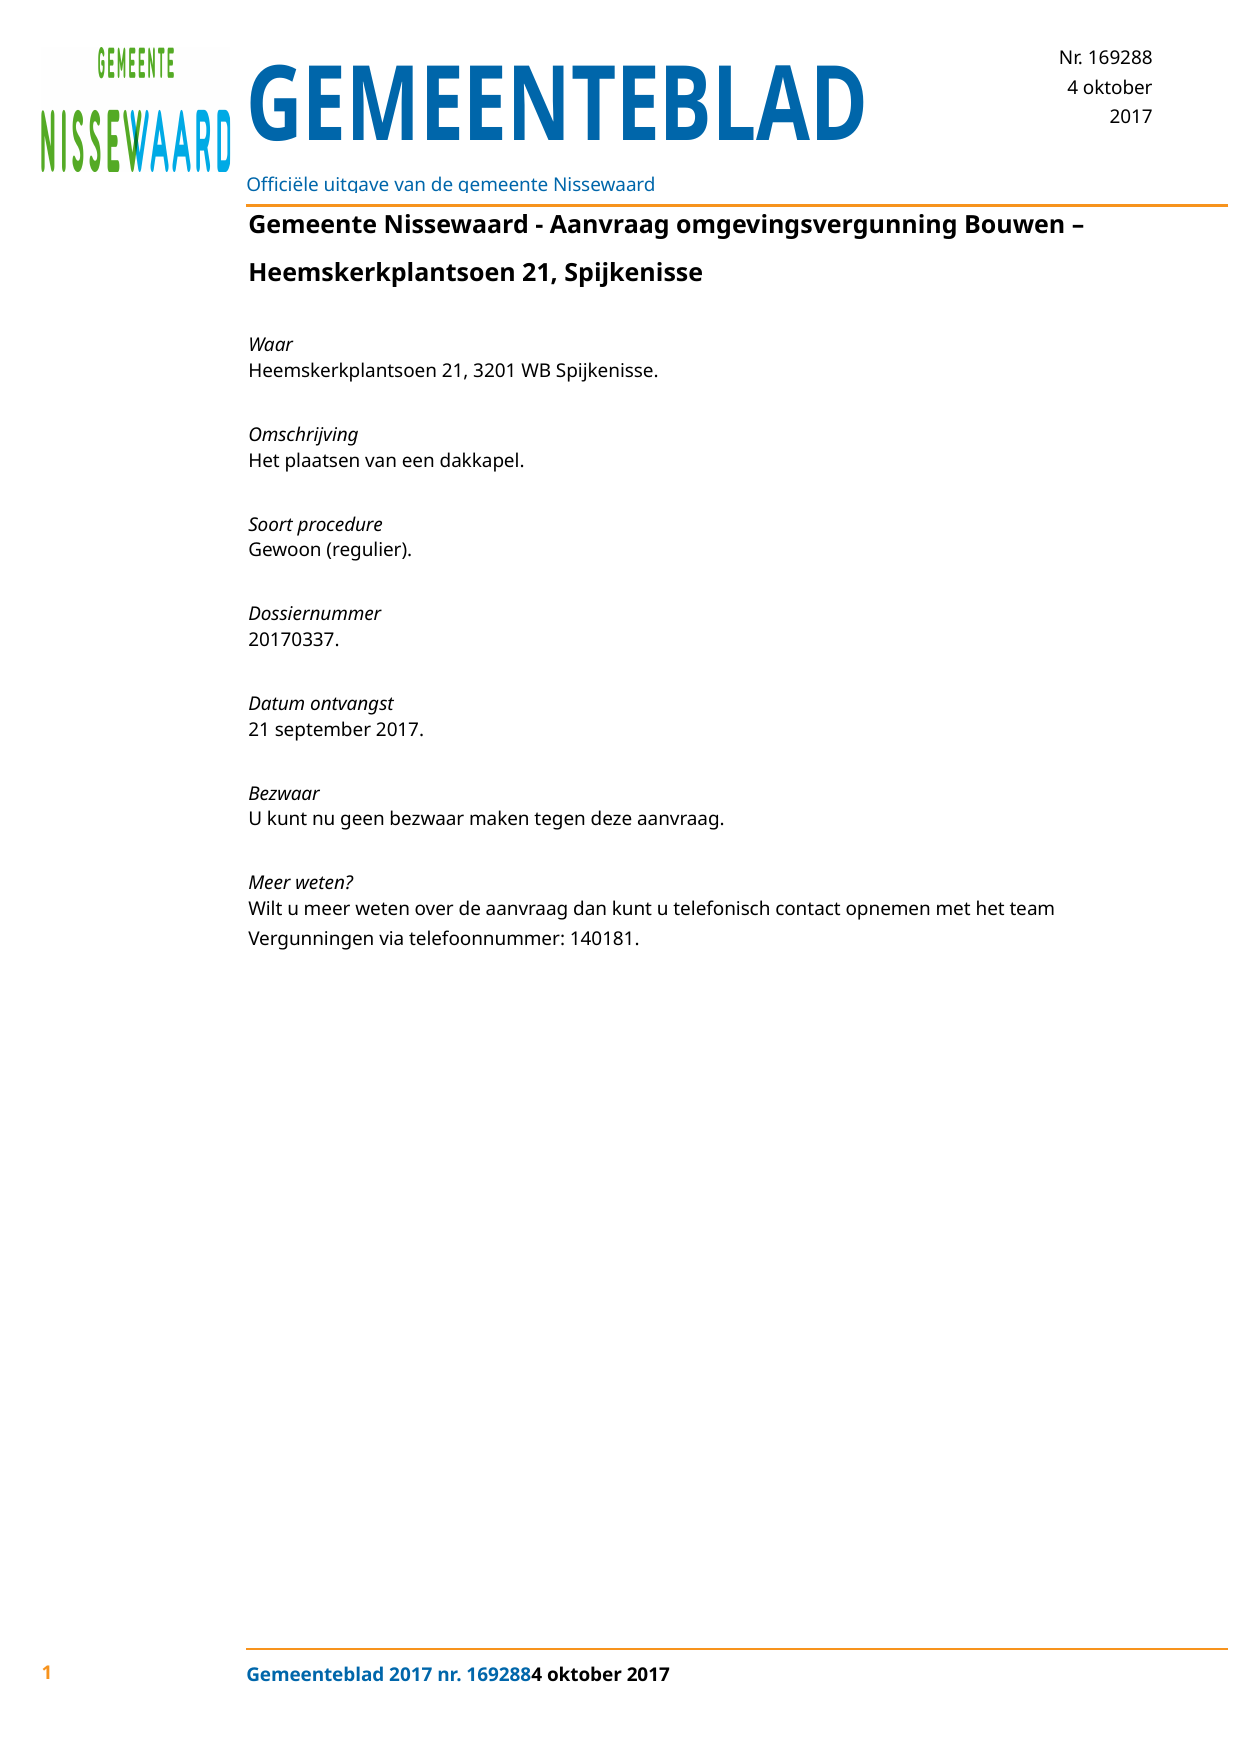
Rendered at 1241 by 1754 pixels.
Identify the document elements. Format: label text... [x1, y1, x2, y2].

text Heemskerkplantsoen 21, 3201 WB Spijkenisse. [248, 357, 1152, 383]
text Gemeente Nissewaard - Aanvraag omgevingsvergunning Bouwen – Heemskerkplantsoen 21, Spijkenisse [248, 207, 1152, 288]
text Meer weten? [248, 869, 1152, 895]
picture [222, 122, 227, 160]
text Soort procedure [248, 511, 1152, 537]
picture [41, 47, 231, 172]
picture [200, 151, 206, 172]
text 21 september 2017. [248, 716, 1152, 742]
text Omschrijving [248, 421, 1152, 447]
text Dossiernummer [248, 601, 1152, 626]
text 20170337. [248, 626, 1152, 652]
text Wilt u meer weten over de aanvraag dan kunt u telefonisch contact opnemen met het team Vergunningen via telefoonnummer: 140181. [248, 895, 1152, 951]
picture [176, 157, 187, 172]
text Gewoon (regulier). [248, 537, 1152, 562]
picture [201, 122, 206, 138]
text Het plaatsen van een dakkapel. [248, 447, 1152, 473]
text U kunt nu geen bezwaar maken tegen deze aanvraag. [248, 806, 1152, 831]
picture [154, 157, 165, 172]
text Datum ontvangst [248, 690, 1152, 716]
text Bezwaar [248, 780, 1152, 806]
text Waar [248, 331, 1152, 357]
